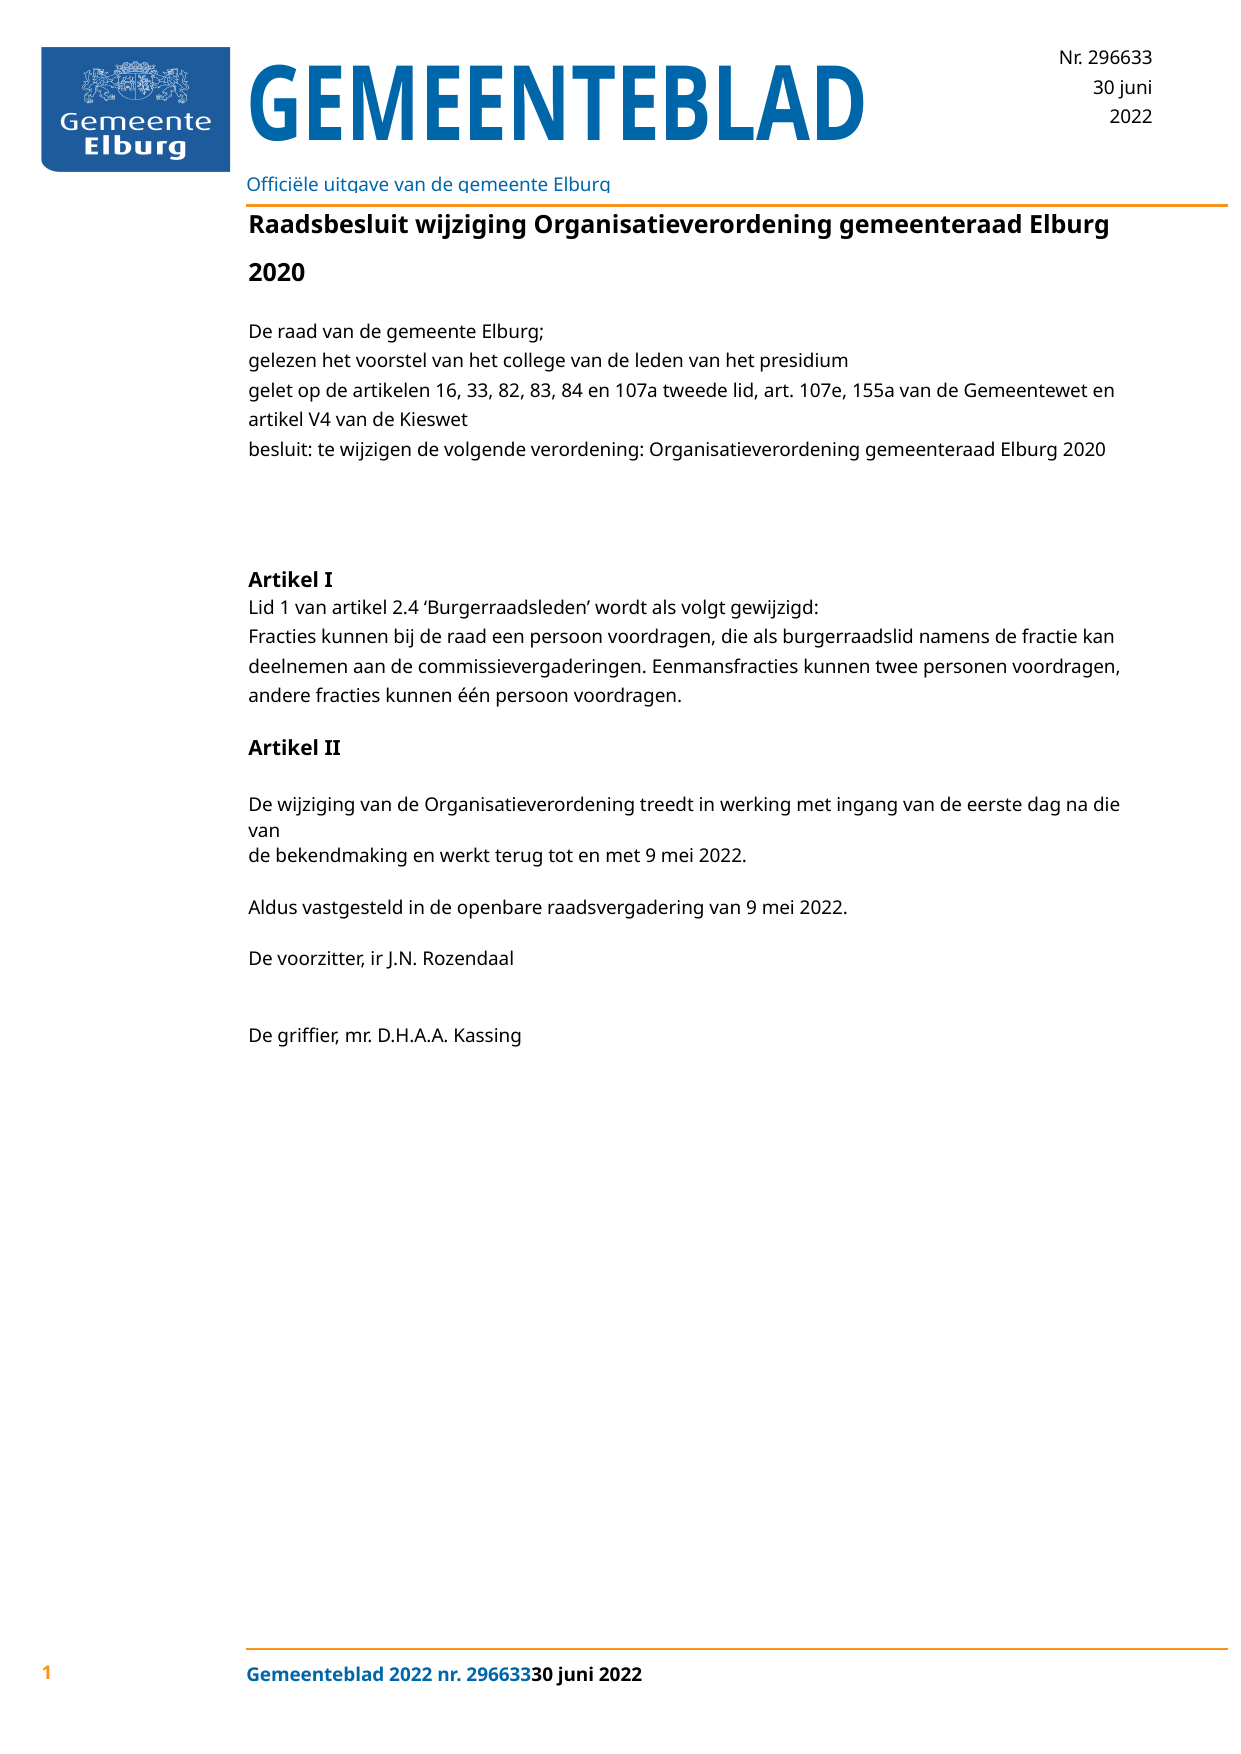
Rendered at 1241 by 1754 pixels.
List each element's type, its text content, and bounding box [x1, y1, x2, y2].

text Lid 1 van artikel 2.4 ‘Burgerraadsleden’ wordt als volgt gewijzigd: [248, 594, 1152, 620]
text De griffier, mr. D.H.A.A. Kassing [248, 1023, 1152, 1048]
text de bekendmaking en werkt terug tot en met 9 mei 2022. [248, 843, 1152, 868]
text Fracties kunnen bij de raad een persoon voordragen, die als burgerraadslid namens de fractie kan deelnemen aan de commissievergaderingen. Eenmansfracties kunnen twee personen voordragen, andere fracties kunnen één persoon voordragen. [248, 623, 1152, 708]
text Raadsbesluit wijziging Organisatieverordening gemeenteraad Elburg 2020 [248, 207, 1152, 288]
text De raad van de gemeente Elburg; [248, 318, 1152, 344]
text gelezen het voorstel van het college van de leden van het presidium [248, 347, 1152, 373]
text Aldus vastgesteld in de openbare raadsvergadering van 9 mei 2022. [248, 894, 1152, 920]
text De voorzitter, ir J.N. Rozendaal [248, 946, 1152, 971]
text De wijziging van de Organisatieverordening treedt in werking met ingang van de eerste dag na die van [248, 791, 1152, 843]
text besluit: te wijzigen de volgende verordening: Organisatieverordening gemeenteraad Elburg 2020 [248, 436, 1152, 462]
text Artikel I [248, 566, 1152, 594]
picture [41, 47, 231, 172]
text Artikel II [248, 733, 1152, 762]
text gelet op de artikelen 16, 33, 82, 83, 84 en 107a tweede lid, art. 107e, 155a van de Gemeentewet en artikel V4 van de Kieswet [248, 377, 1152, 432]
